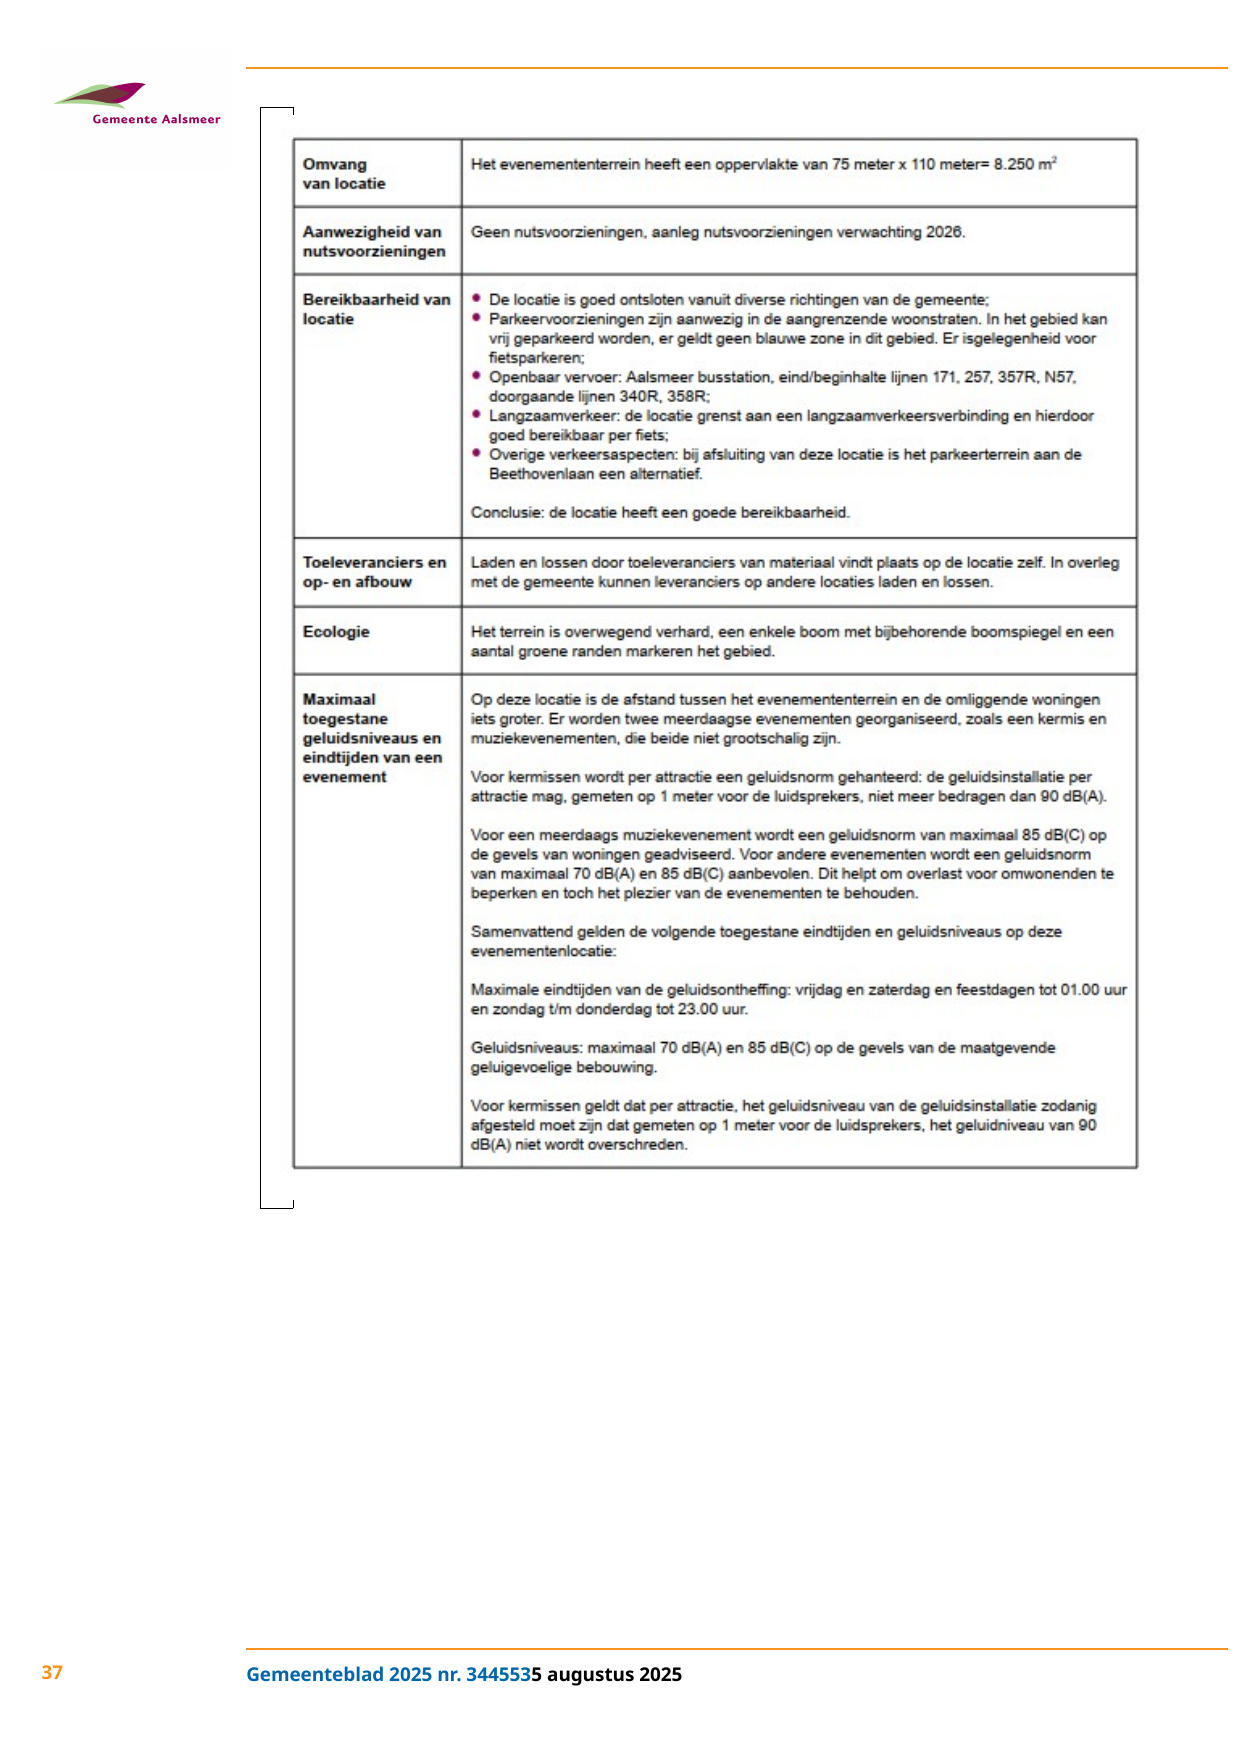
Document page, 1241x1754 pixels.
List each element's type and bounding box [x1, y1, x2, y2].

picture [268, 115, 1173, 1200]
picture [41, 47, 231, 172]
